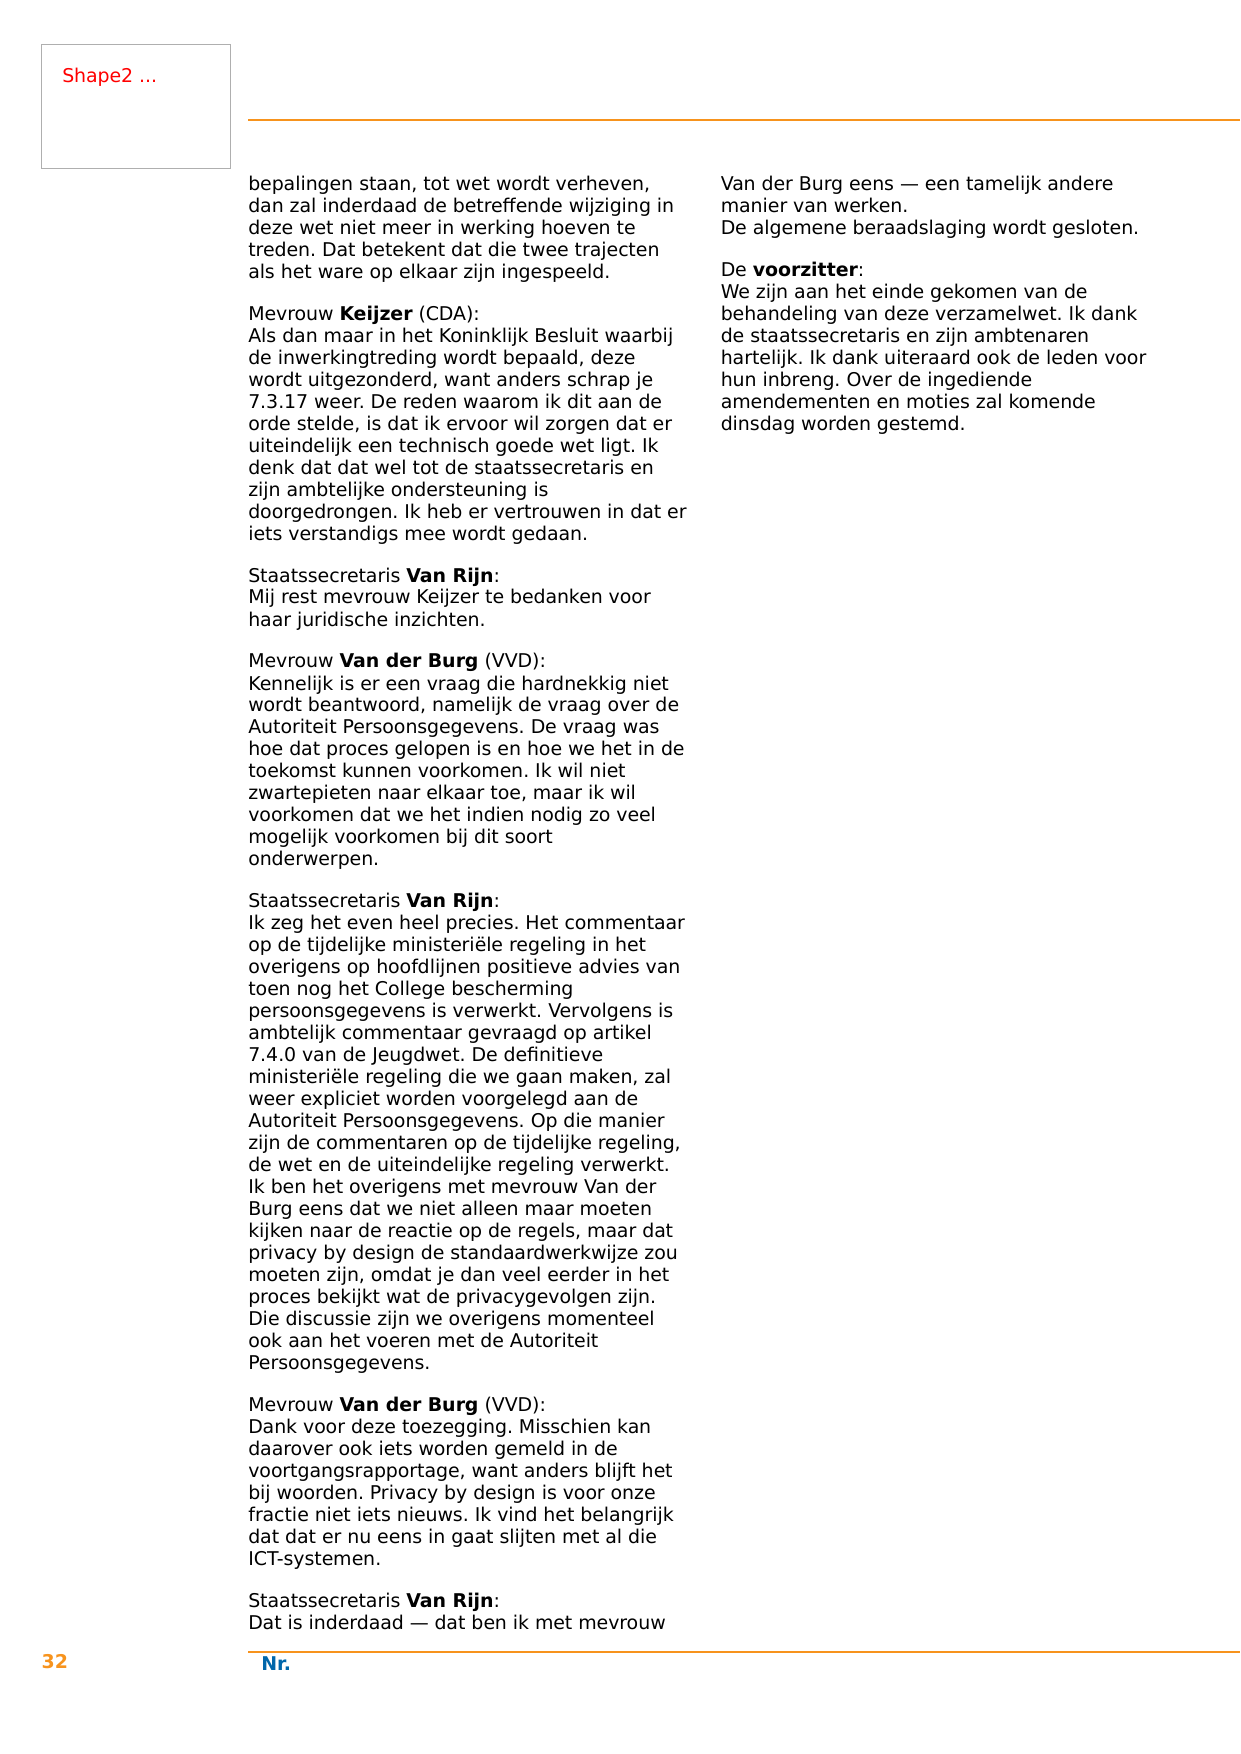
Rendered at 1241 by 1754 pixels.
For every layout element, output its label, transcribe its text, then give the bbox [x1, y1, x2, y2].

text Mevrouw Van der Burg (VVD): [248, 650, 691, 672]
text We zijn aan het einde gekomen van de behandeling van deze verzamelwet. Ik dank de staatssecretaris en zijn ambtenaren hartelijk. Ik dank uiteraard ook de leden voor hun inbreng. Over de ingediende amendementen en moties zal komende dinsdag worden gestemd. [721, 281, 1163, 434]
text Staatssecretaris Van Rijn: [248, 890, 691, 912]
text Staatssecretaris Van Rijn: [248, 1589, 691, 1612]
text Kennelijk is er een vraag die hardnekkig niet wordt beantwoord, namelijk de vraag over de Autoriteit Persoonsgegevens. De vraag was hoe dat proces gelopen is en hoe we het in de toekomst kunnen voorkomen. Ik wil niet zwartepieten naar elkaar toe, maar ik wil voorkomen dat we het indien nodig zo veel mogelijk voorkomen bij dit soort onderwerpen. [248, 672, 691, 870]
text Als dan maar in het Koninklijk Besluit waarbij de inwerkingtreding wordt bepaald, deze wordt uitgezonderd, want anders schrap je 7.3.17 weer. De reden waarom ik dit aan de orde stelde, is dat ik ervoor wil zorgen dat er uiteindelijk een technisch goede wet ligt. Ik denk dat dat wel tot de staatssecretaris en zijn ambtelijke ondersteuning is doorgedrongen. Ik heb er vertrouwen in dat er iets verstandigs mee wordt gedaan. [248, 325, 691, 544]
text Mij rest mevrouw Keijzer te bedanken voor haar juridische inzichten. [248, 586, 691, 630]
text Ik zeg het even heel precies. Het commentaar op de tijdelijke ministeriële regeling in het overigens op hoofdlijnen positieve advies van toen nog het College bescherming persoonsgegevens is verwerkt. Vervolgens is ambtelijk commentaar gevraagd op artikel 7.4.0 van de Jeugdwet. De definitieve ministeriële regeling die we gaan maken, zal weer expliciet worden voorgelegd aan de Autoriteit Persoonsgegevens. Op die manier zijn de commentaren op de tijdelijke regeling, de wet en de uiteindelijke regeling verwerkt. Ik ben het overigens met mevrouw Van der Burg eens dat we niet alleen maar moeten kijken naar de reactie op de regels, maar dat privacy by design de standaardwerkwijze zou moeten zijn, omdat je dan veel eerder in het proces bekijkt wat de privacygevolgen zijn. Die discussie zijn we overigens momenteel ook aan het voeren met de Autoriteit Persoonsgegevens. [248, 912, 691, 1374]
text Staatssecretaris Van Rijn: [248, 564, 691, 586]
text De algemene beraadslaging wordt gesloten. [721, 217, 1163, 239]
text Dank voor deze toezegging. Misschien kan daarover ook iets worden gemeld in de voortgangsrapportage, want anders blijft het bij woorden. Privacy by design is voor onze fractie niet iets nieuws. Ik vind het belangrijk dat dat er nu eens in gaat slijten met al die ICT-systemen. [248, 1416, 691, 1569]
text Mevrouw Van der Burg (VVD): [248, 1394, 691, 1416]
text Mevrouw Keijzer (CDA): [248, 303, 691, 325]
text De voorzitter: [721, 259, 1163, 281]
text bepalingen staan, tot wet wordt verheven, dan zal inderdaad de betreffende wijziging in deze wet niet meer in werking hoeven te treden. Dat betekent dat die twee trajecten als het ware op elkaar zijn ingespeeld. [248, 173, 691, 283]
text Dat is inderdaad — dat ben ik met mevrouw [248, 1612, 691, 1633]
text Van der Burg eens — een tamelijk andere manier van werken. [721, 173, 1163, 217]
